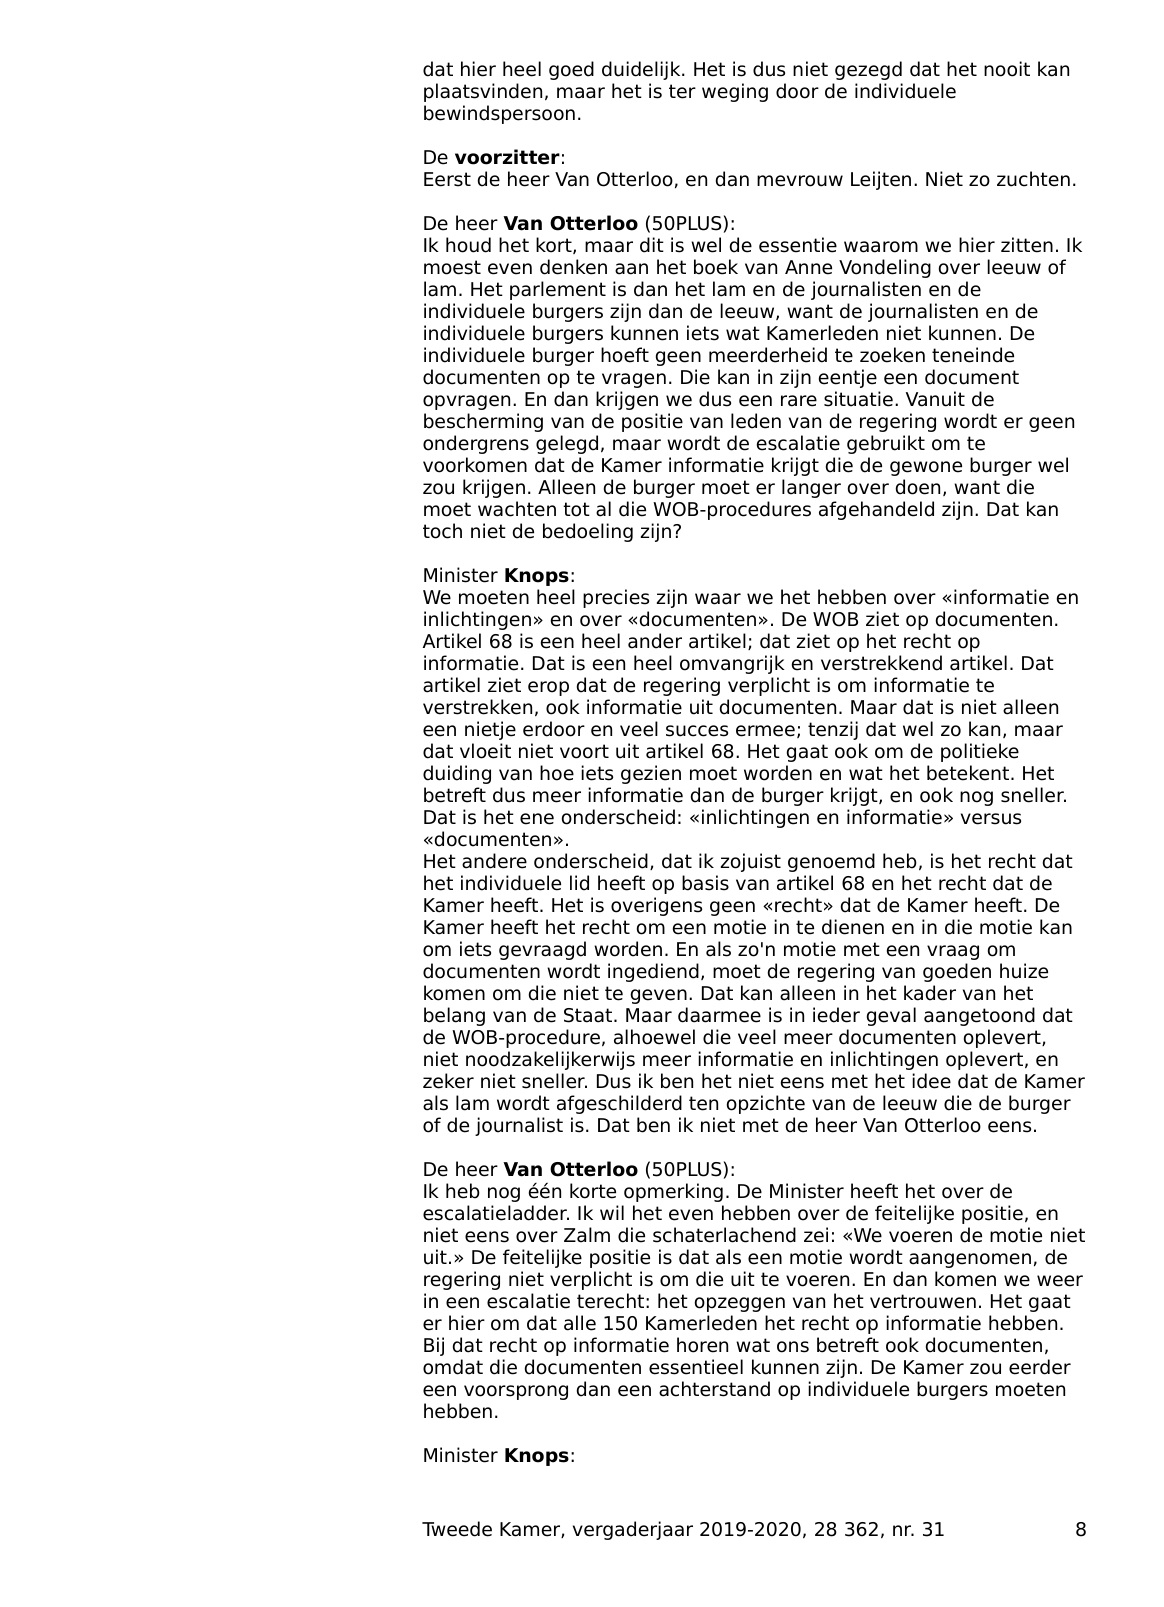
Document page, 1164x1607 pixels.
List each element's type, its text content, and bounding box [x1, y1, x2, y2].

text De heer Van Otterloo (50PLUS): [422, 1159, 1087, 1181]
text Eerst de heer Van Otterloo, en dan mevrouw Leijten. Niet zo zuchten. [422, 169, 1087, 191]
text De heer Van Otterloo (50PLUS): [422, 213, 1087, 235]
text dat hier heel goed duidelijk. Het is dus niet gezegd dat het nooit kan plaatsvinden, maar het is ter weging door de individuele bewindspersoon. [422, 59, 1087, 125]
text De voorzitter: [422, 147, 1087, 169]
text Ik heb nog één korte opmerking. De Minister heeft het over de escalatieladder. Ik wil het even hebben over de feitelijke positie, en niet eens over Zalm die schaterlachend zei: «We voeren de motie niet uit.» De feitelijke positie is dat als een motie wordt aangenomen, de regering niet verplicht is om die uit te voeren. En dan komen we weer in een escalatie terecht: het opzeggen van het vertrouwen. Het gaat er hier om dat alle 150 Kamerleden het recht op informatie hebben. Bij dat recht op informatie horen wat ons betreft ook documenten, omdat die documenten essentieel kunnen zijn. De Kamer zou eerder een voorsprong dan een achterstand op individuele burgers moeten hebben. [422, 1181, 1087, 1423]
text Minister Knops: [422, 565, 1087, 587]
text Minister Knops: [422, 1445, 1087, 1467]
text Ik houd het kort, maar dit is wel de essentie waarom we hier zitten. Ik moest even denken aan het boek van Anne Vondeling over leeuw of lam. Het parlement is dan het lam en de journalisten en de individuele burgers zijn dan de leeuw, want de journalisten en de individuele burgers kunnen iets wat Kamerleden niet kunnen. De individuele burger hoeft geen meerderheid te zoeken teneinde documenten op te vragen. Die kan in zijn eentje een document opvragen. En dan krijgen we dus een rare situatie. Vanuit de bescherming van de positie van leden van de regering wordt er geen ondergrens gelegd, maar wordt de escalatie gebruikt om te voorkomen dat de Kamer informatie krijgt die de gewone burger wel zou krijgen. Alleen de burger moet er langer over doen, want die moet wachten tot al die WOB-procedures afgehandeld zijn. Dat kan toch niet de bedoeling zijn? [422, 235, 1087, 543]
text Het andere onderscheid, dat ik zojuist genoemd heb, is het recht dat het individuele lid heeft op basis van artikel 68 en het recht dat de Kamer heeft. Het is overigens geen «recht» dat de Kamer heeft. De Kamer heeft het recht om een motie in te dienen en in die motie kan om iets gevraagd worden. En als zo'n motie met een vraag om documenten wordt ingediend, moet de regering van goeden huize komen om die niet te geven. Dat kan alleen in het kader van het belang van de Staat. Maar daarmee is in ieder geval aangetoond dat de WOB-procedure, alhoewel die veel meer documenten oplevert, niet noodzakelijkerwijs meer informatie en inlichtingen oplevert, en zeker niet sneller. Dus ik ben het niet eens met het idee dat de Kamer als lam wordt afgeschilderd ten opzichte van de leeuw die de burger of de journalist is. Dat ben ik niet met de heer Van Otterloo eens. [422, 851, 1087, 1137]
text We moeten heel precies zijn waar we het hebben over «informatie en inlichtingen» en over «documenten». De WOB ziet op documenten. Artikel 68 is een heel ander artikel; dat ziet op het recht op informatie. Dat is een heel omvangrijk en verstrekkend artikel. Dat artikel ziet erop dat de regering verplicht is om informatie te verstrekken, ook informatie uit documenten. Maar dat is niet alleen een nietje erdoor en veel succes ermee; tenzij dat wel zo kan, maar dat vloeit niet voort uit artikel 68. Het gaat ook om de politieke duiding van hoe iets gezien moet worden en wat het betekent. Het betreft dus meer informatie dan de burger krijgt, en ook nog sneller. Dat is het ene onderscheid: «inlichtingen en informatie» versus «documenten». [422, 587, 1087, 851]
